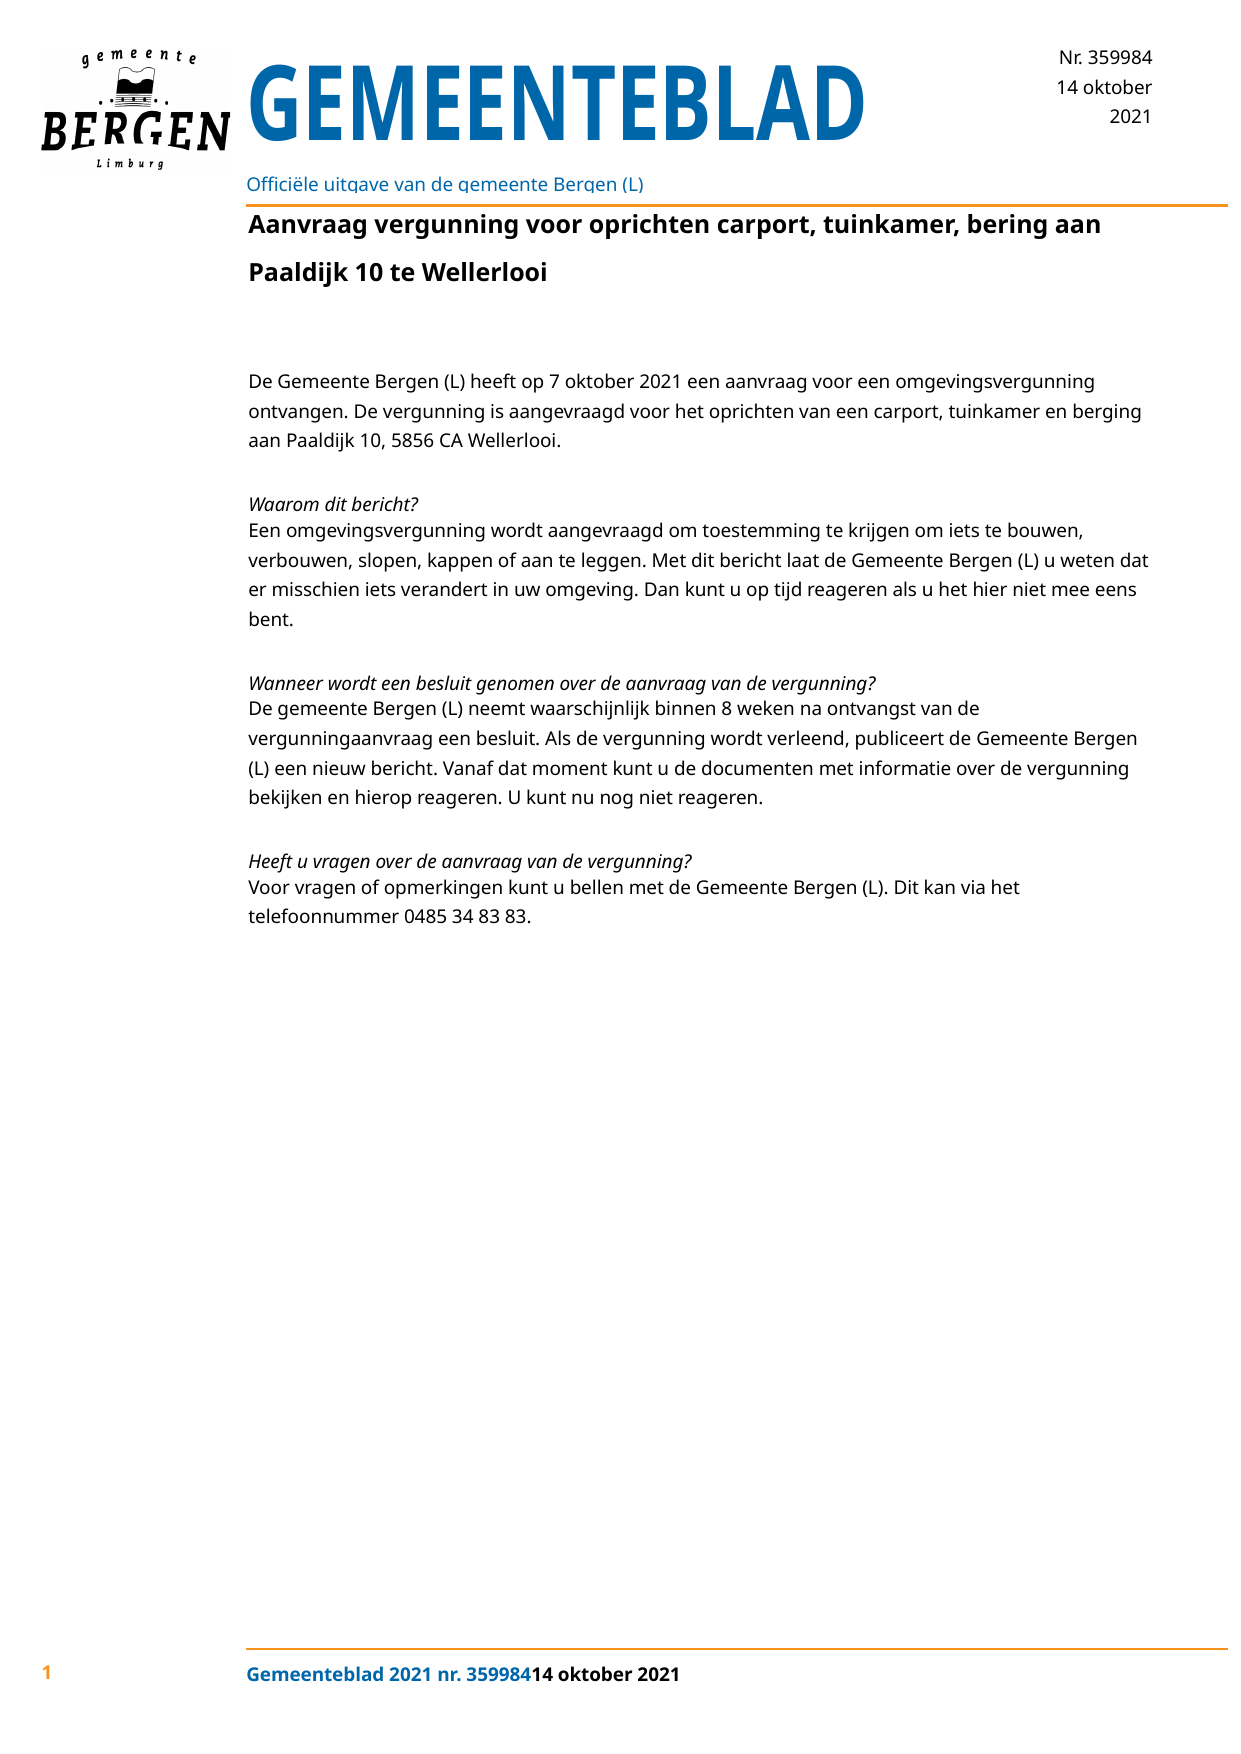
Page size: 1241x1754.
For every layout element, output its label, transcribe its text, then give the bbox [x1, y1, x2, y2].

text Wanneer wordt een besluit genomen over de aanvraag van de vergunning? [248, 670, 1152, 696]
text Voor vragen of opmerkingen kunt u bellen met de Gemeente Bergen (L). Dit kan via het telefoonnummer 0485 34 83 83. [248, 874, 1152, 929]
text Heeft u vragen over de aanvraag van de vergunning? [248, 848, 1152, 874]
text Aanvraag vergunning voor oprichten carport, tuinkamer, bering aan Paaldijk 10 te Wellerlooi [248, 207, 1152, 288]
text De gemeente Bergen (L) neemt waarschijnlijk binnen 8 weken na ontvangst van de vergunningaanvraag een besluit. Als de vergunning wordt verleend, publiceert de Gemeente Bergen (L) een nieuw bericht. Vanaf dat moment kunt u de documenten met informatie over de vergunning bekijken en hierop reageren. U kunt nu nog niet reageren. [248, 696, 1152, 810]
text De Gemeente Bergen (L) heeft op 7 oktober 2021 een aanvraag voor een omgevingsvergunning ontvangen. De vergunning is aangevraagd voor het oprichten van een carport, tuinkamer en berging aan Paaldijk 10, 5856 CA Wellerlooi. [248, 368, 1152, 453]
text Waarom dit bericht? [248, 491, 1152, 517]
picture [41, 47, 231, 172]
text Een omgevingsvergunning wordt aangevraagd om toestemming te krijgen om iets te bouwen, verbouwen, slopen, kappen of aan te leggen. Met dit bericht laat de Gemeente Bergen (L) u weten dat er misschien iets verandert in uw omgeving. Dan kunt u op tijd reageren als u het hier niet mee eens bent. [248, 517, 1152, 632]
